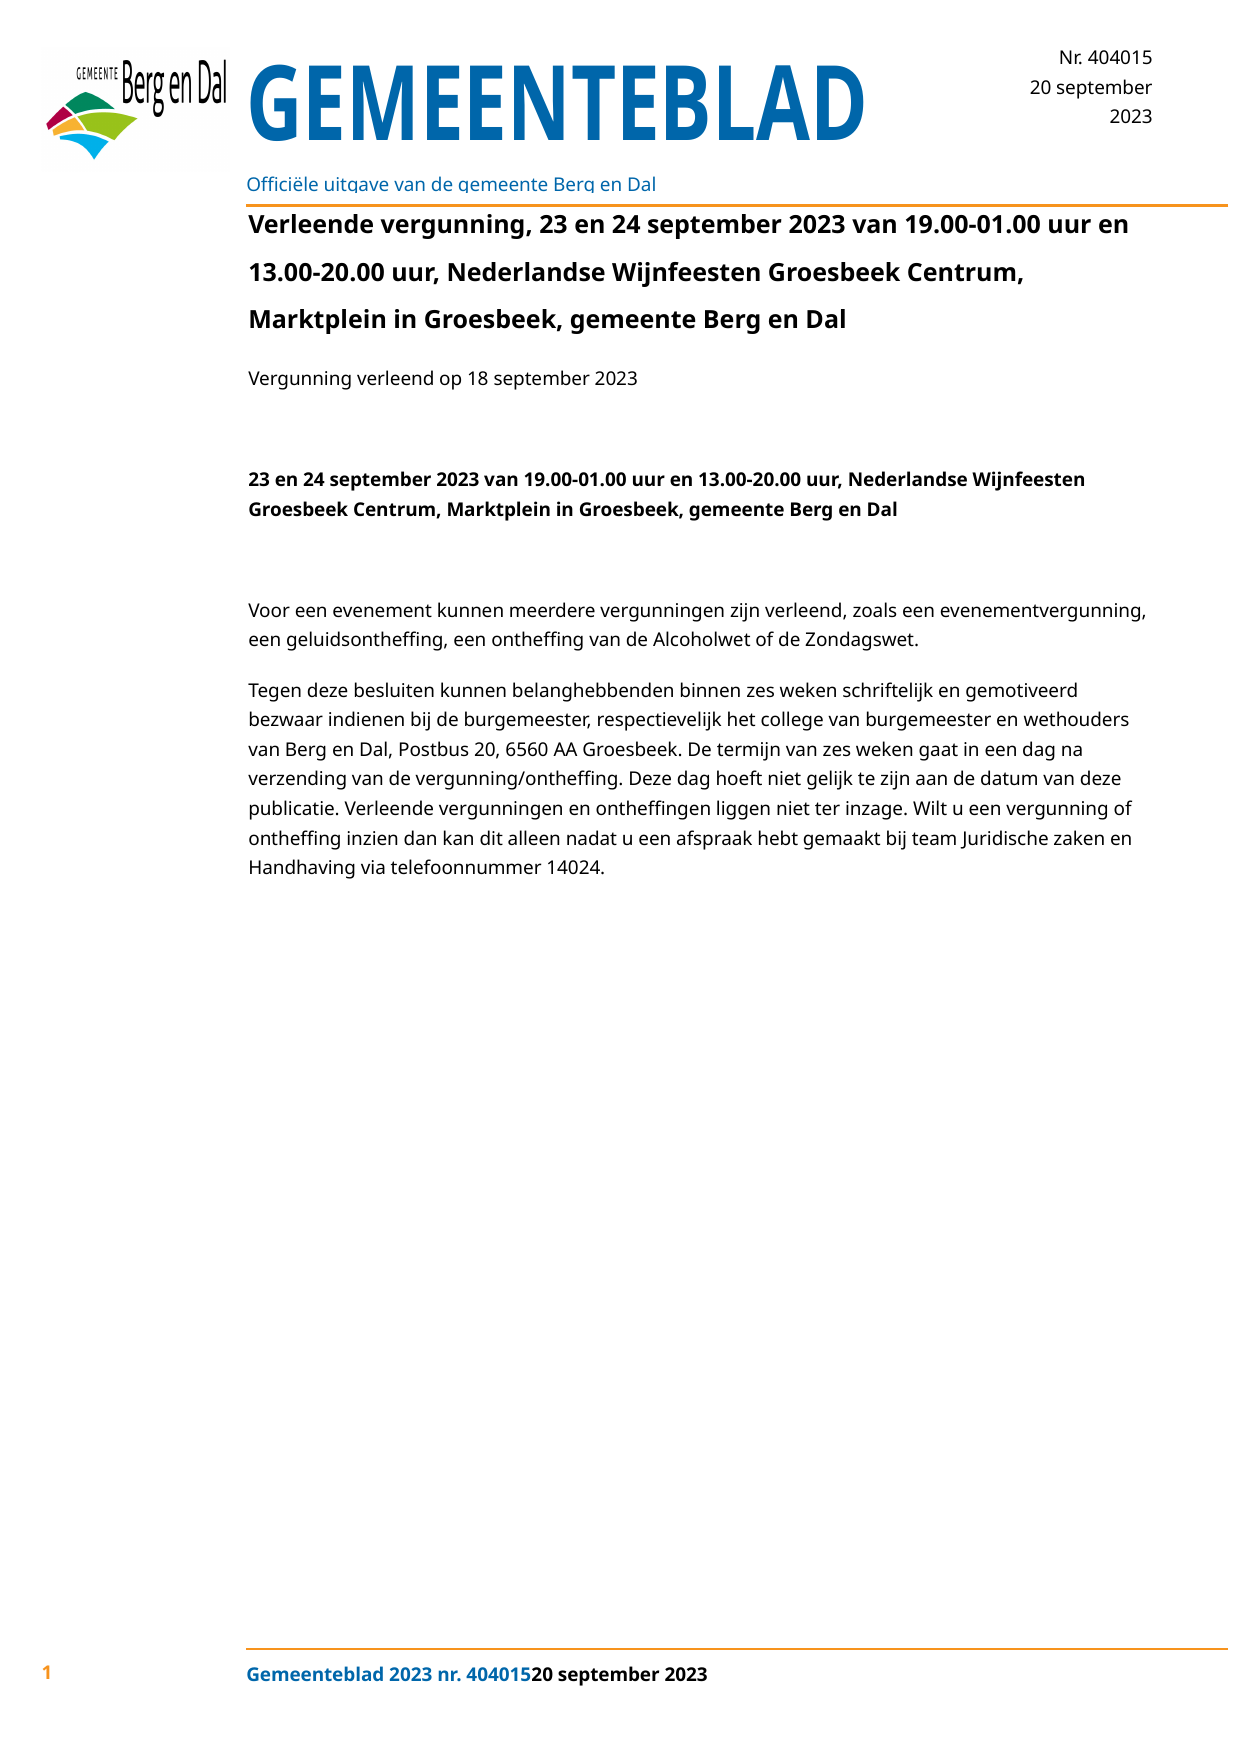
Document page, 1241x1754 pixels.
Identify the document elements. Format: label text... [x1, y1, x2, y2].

text Tegen deze besluiten kunnen belanghebbenden binnen zes weken schriftelijk en gemotiveerd bezwaar indienen bij de burgemeester, respectievelijk het college van burgemeester en wethouders van Berg en Dal, Postbus 20, 6560 AA Groesbeek. De termijn van zes weken gaat in een dag na verzending van de vergunning/ontheffing. Deze dag hoeft niet gelijk te zijn aan de datum van deze publicatie. Verleende vergunningen en ontheffingen liggen niet ter inzage. Wilt u een vergunning of ontheffing inzien dan kan dit alleen nadat u een afspraak hebt gemaakt bij team Juridische zaken en Handhaving via telefoonnummer 14024. [248, 677, 1152, 880]
text Verleende vergunning, 23 en 24 september 2023 van 19.00-01.00 uur en 13.00-20.00 uur, Nederlandse Wijnfeesten Groesbeek Centrum, Marktplein in Groesbeek, gemeente Berg en Dal [248, 207, 1152, 336]
text Voor een evenement kunnen meerdere vergunningen zijn verleend, zoals een evenementvergunning, een geluidsontheffing, een ontheffing van de Alcoholwet of de Zondagswet. [248, 597, 1152, 652]
picture [41, 47, 231, 172]
text 23 en 24 september 2023 van 19.00-01.00 uur en 13.00-20.00 uur, Nederlandse Wijnfeesten Groesbeek Centrum, Marktplein in Groesbeek, gemeente Berg en Dal [248, 466, 1152, 522]
text Vergunning verleend op 18 september 2023 [248, 366, 1152, 391]
